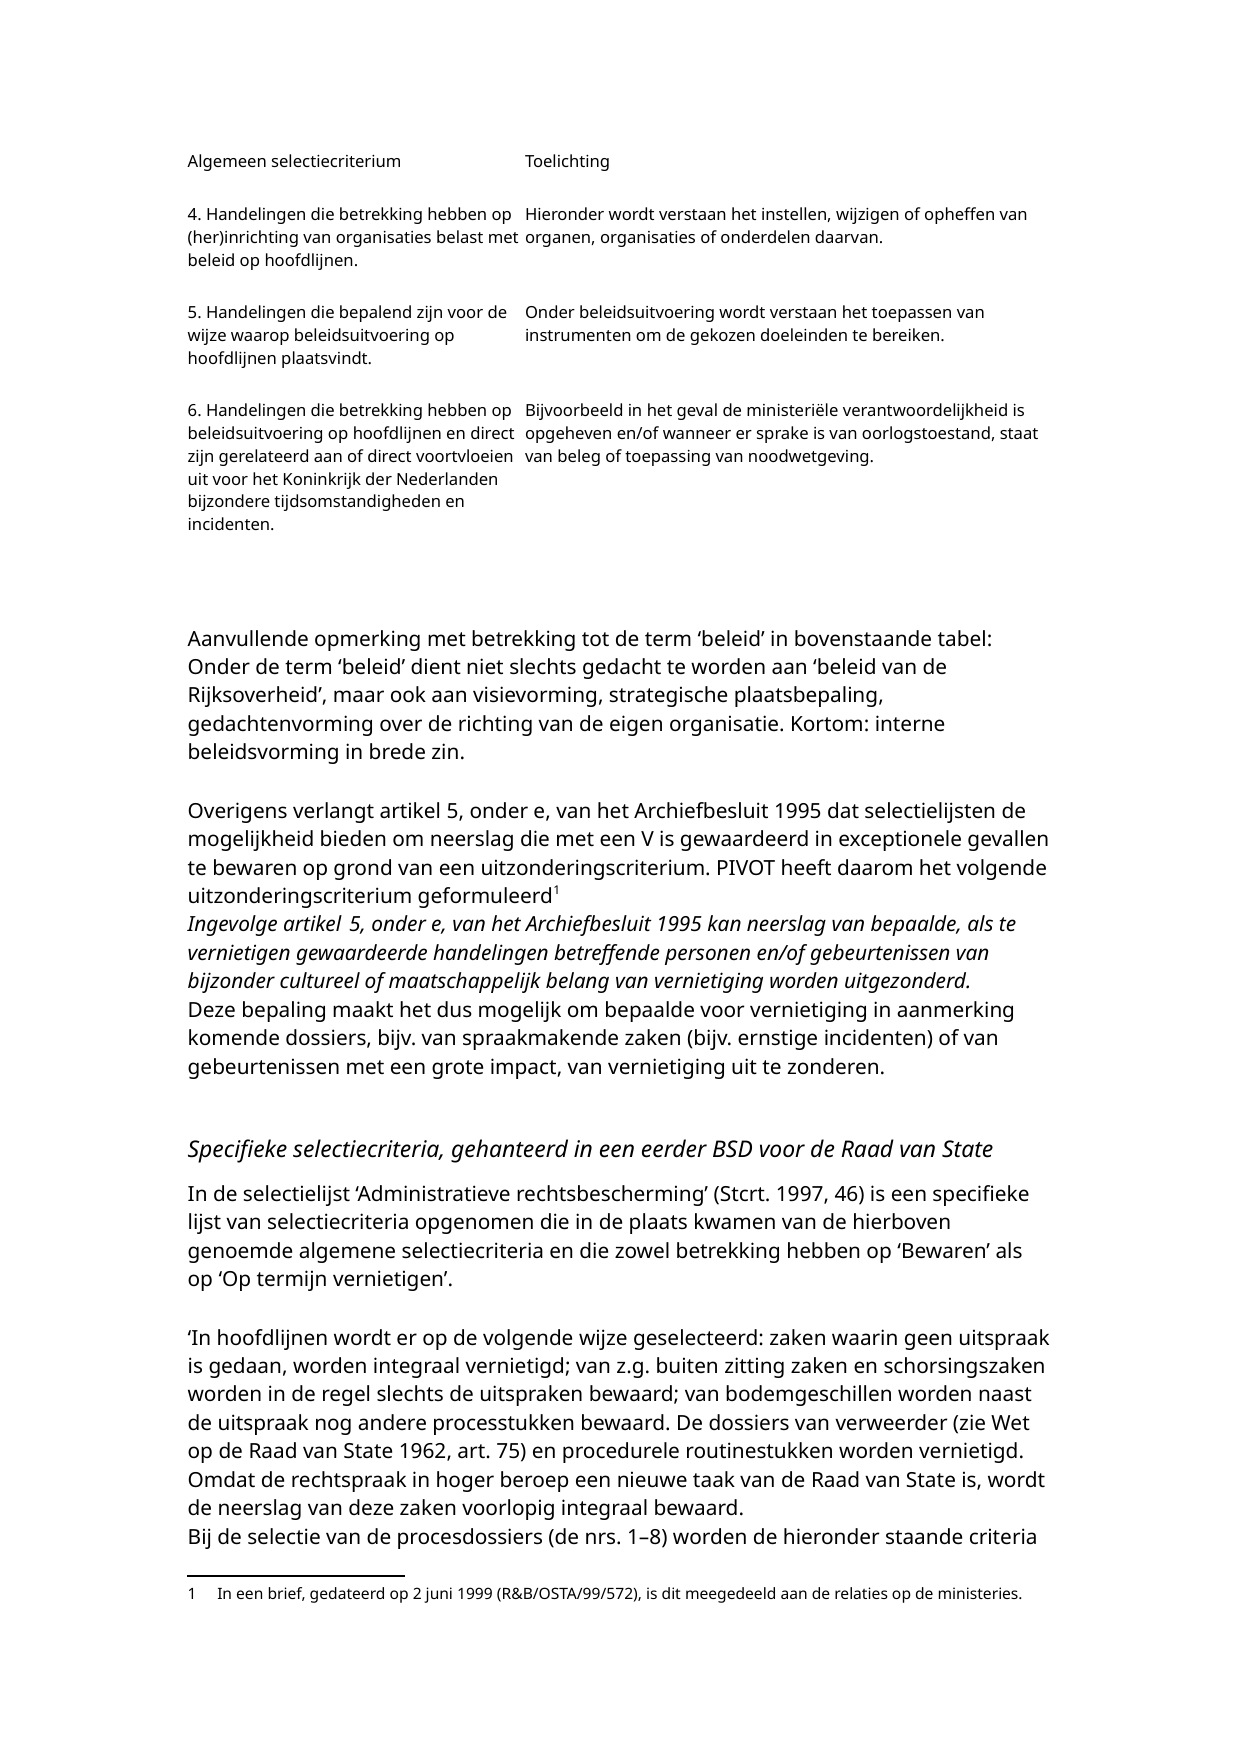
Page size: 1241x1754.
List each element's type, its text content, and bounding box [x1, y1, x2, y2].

text Overigens verlangt artikel 5, onder e, van het Archiefbesluit 1995 dat selectielijsten de mogelijkheid bieden om neerslag die met een V is gewaardeerd in exceptionele gevallen te bewaren op grond van een uitzonderingscriterium. PIVOT heeft daarom het volgende uitzonderingscriterium geformuleerd [187, 796, 1053, 909]
text ‘In hoofdlijnen wordt er op de volgende wijze geselecteerd: zaken waarin geen uitspraak is gedaan, worden integraal vernietigd; van z.g. buiten zitting zaken en schorsingszaken worden in de regel slechts de uitspraken bewaard; van bodemgeschillen worden naast de uitspraak nog andere processtukken bewaard. De dossiers van verweerder (zie Wet op de Raad van State 1962, art. 75) en procedurele routinestukken worden vernietigd. Omdat de rechtspraak in hoger beroep een nieuwe taak van de Raad van State is, wordt de neerslag van deze zaken voorlopig integraal bewaard. [187, 1323, 1053, 1522]
text In een brief, gedateerd op 2 juni 1999 (R&B/OSTA/99/572), is dit meegedeeld aan de relaties op de ministeries. [187, 1547, 1053, 1604]
table_cell 4. Handelingen die betrekking hebben op (her)inrichting van organisaties belast met beleid op hoofdlijnen. [188, 203, 525, 301]
table_header Toelichting [525, 150, 1053, 203]
subtitle Specifieke selectiecriteria, gehanteerd in een eerder BSD voor de Raad van State [187, 1133, 1053, 1164]
table_header Algemeen selectiecriterium [188, 150, 525, 203]
text In de selectielijst ‘Administratieve rechtsbescherming’ (Stcrt. 1997, 46) is een specifieke lijst van selectiecriteria opgenomen die in de plaats kwamen van de hierboven genoemde algemene selectiecriteria en die zowel betrekking hebben op ‘Bewaren’ als op ‘Op termijn vernietigen’. [187, 1179, 1053, 1293]
text Onder de term ‘beleid’ dient niet slechts gedacht te worden aan ‘beleid van de Rijksoverheid’, maar ook aan visievorming, strategische plaatsbepaling, gedachtenvorming over de richting van de eigen organisatie. Kortom: interne beleidsvorming in brede zin. [187, 652, 1053, 766]
text Aanvullende opmerking met betrekking tot de term ‘beleid’ in bovenstaande tabel: [187, 624, 1053, 652]
text Ingevolge artikel 5, onder e, van het Archiefbesluit 1995 kan neerslag van bepaalde, als te vernietigen gewaardeerde handelingen betreffende personen en/of gebeurtenissen van bijzonder cultureel of maatschappelijk belang van vernietiging worden uitgezonderd. [187, 909, 1053, 995]
table_cell Onder beleidsuitvoering wordt verstaan het toepassen van instrumenten om de gekozen doeleinden te bereiken. [525, 301, 1053, 399]
table_cell 5. Handelingen die bepalend zijn voor de wijze waarop beleidsuitvoering op hoofdlijnen plaatsvindt. [188, 301, 525, 399]
table_cell Bijvoorbeeld in het geval de ministeriële verantwoordelijkheid is opgeheven en/of wanneer er sprake is van oorlogstoestand, staat van beleg of toepassing van noodwetgeving. [525, 399, 1053, 565]
text Deze bepaling maakt het dus mogelijk om bepaalde voor vernietiging in aanmerking komende dossiers, bijv. van spraakmakende zaken (bijv. ernstige incidenten) of van gebeurtenissen met een grote impact, van vernietiging uit te zonderen. [187, 995, 1053, 1080]
table_cell 6. Handelingen die betrekking hebben op beleidsuitvoering op hoofdlijnen en direct zijn gerelateerd aan of direct voortvloeien uit voor het Koninkrijk der Nederlanden bijzondere tijdsomstandigheden en incidenten. [188, 399, 525, 565]
table_cell Hieronder wordt verstaan het instellen, wijzigen of opheffen van organen, organisaties of onderdelen daarvan. [525, 203, 1053, 301]
